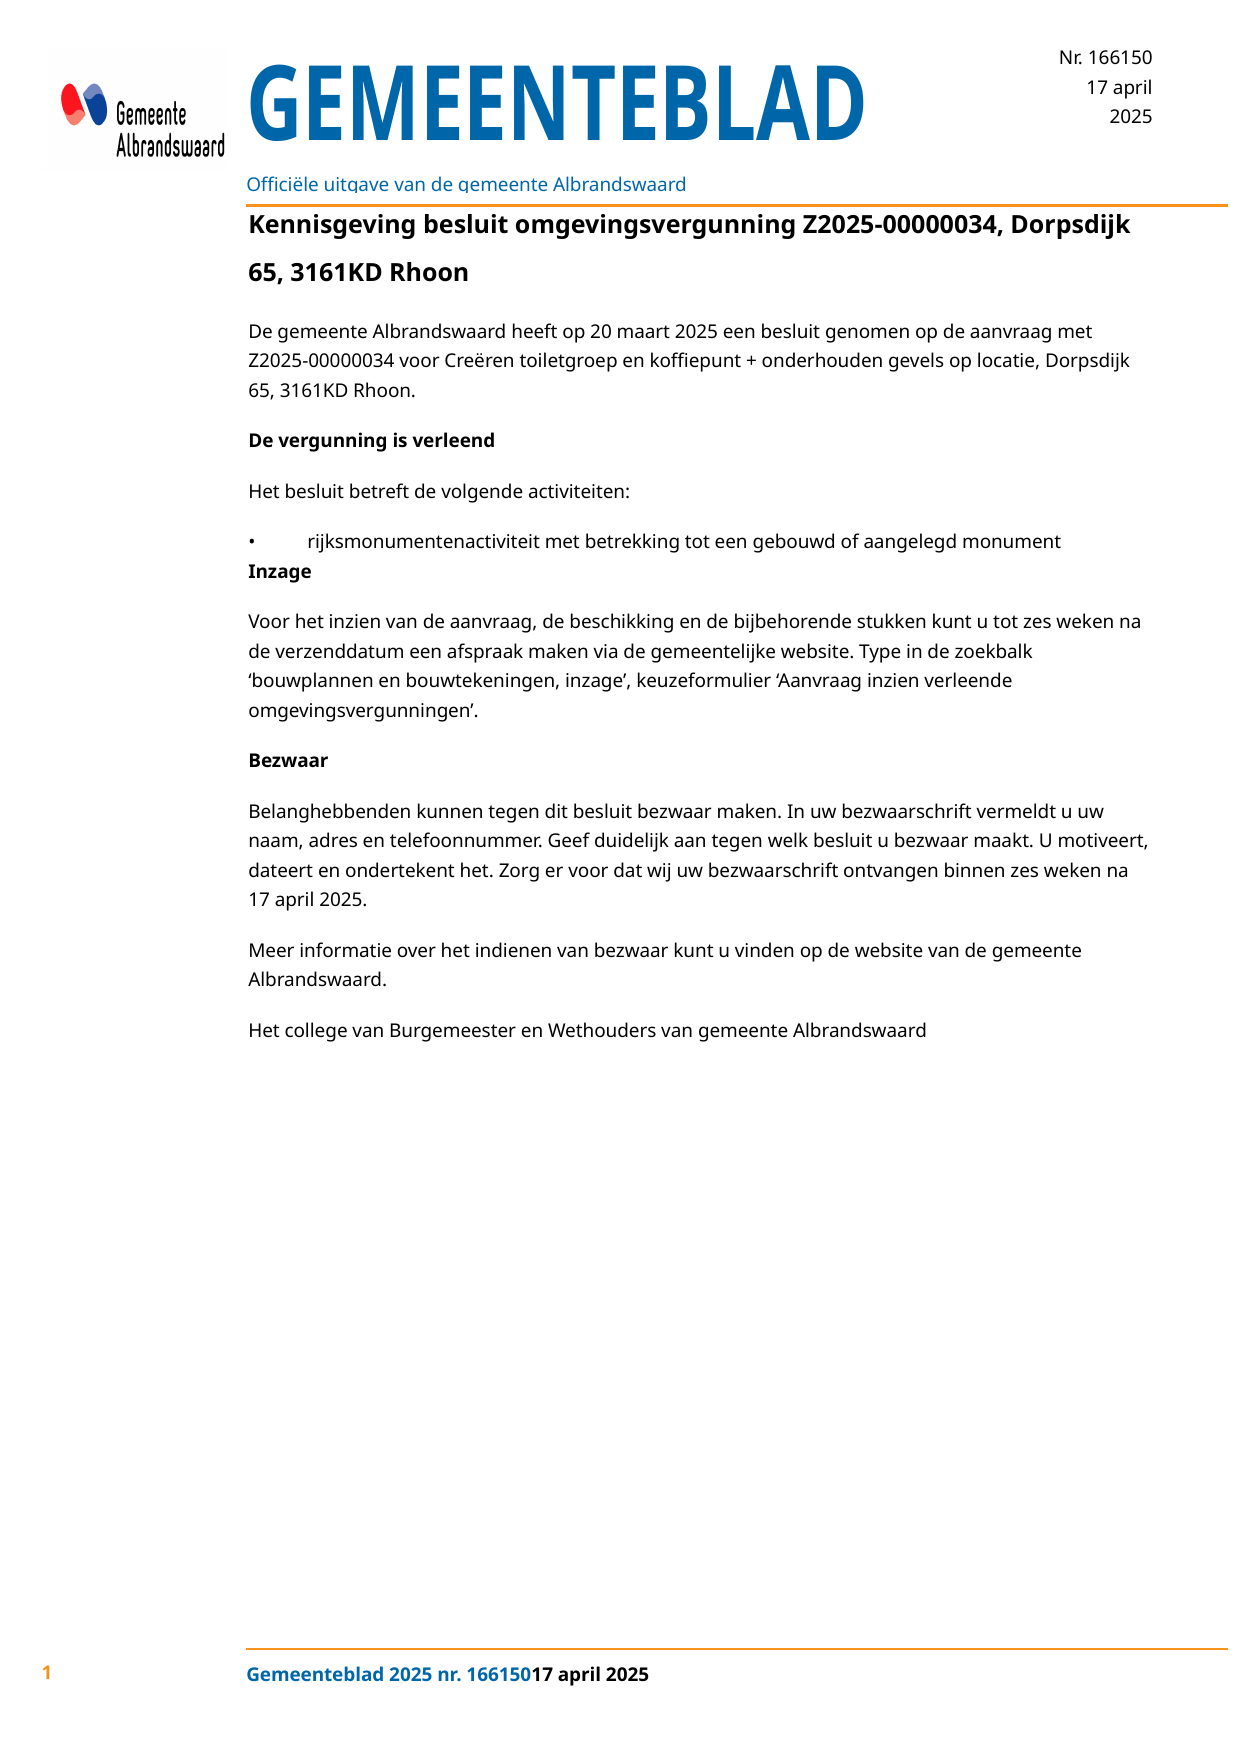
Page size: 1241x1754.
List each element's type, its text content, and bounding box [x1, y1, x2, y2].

text Bezwaar [248, 747, 1152, 773]
list rijksmonumentenactiviteit met betrekking tot een gebouwd of aangelegd monument [248, 528, 1152, 554]
text De gemeente Albrandswaard heeft op 20 maart 2025 een besluit genomen op de aanvraag met Z2025-00000034 voor Creëren toiletgroep en koffiepunt + onderhouden gevels op locatie, Dorpsdijk 65, 3161KD Rhoon. [248, 318, 1152, 403]
text De vergunning is verleend [248, 427, 1152, 453]
text Het besluit betreft de volgende activiteiten: [248, 478, 1152, 504]
text Kennisgeving besluit omgevingsvergunning Z2025-00000034, Dorpsdijk 65, 3161KD Rhoon [248, 207, 1152, 288]
text Inzage [248, 558, 1152, 584]
picture [41, 47, 231, 172]
text Het college van Burgemeester en Wethouders van gemeente Albrandswaard [248, 1017, 1152, 1043]
text Meer informatie over het indienen van bezwaar kunt u vinden op de website van de gemeente Albrandswaard. [248, 937, 1152, 992]
text Belanghebbenden kunnen tegen dit besluit bezwaar maken. In uw bezwaarschrift vermeldt u uw naam, adres en telefoonnummer. Geef duidelijk aan tegen welk besluit u bezwaar maakt. U motiveert, dateert en ondertekent het. Zorg er voor dat wij uw bezwaarschrift ontvangen binnen zes weken na 17 april 2025. [248, 798, 1152, 912]
text Voor het inzien van de aanvraag, de beschikking en de bijbehorende stukken kunt u tot zes weken na de verzenddatum een afspraak maken via de gemeentelijke website. Type in de zoekbalk ‘bouwplannen en bouwtekeningen, inzage’, keuzeformulier ‘Aanvraag inzien verleende omgevingsvergunningen’. [248, 608, 1152, 723]
